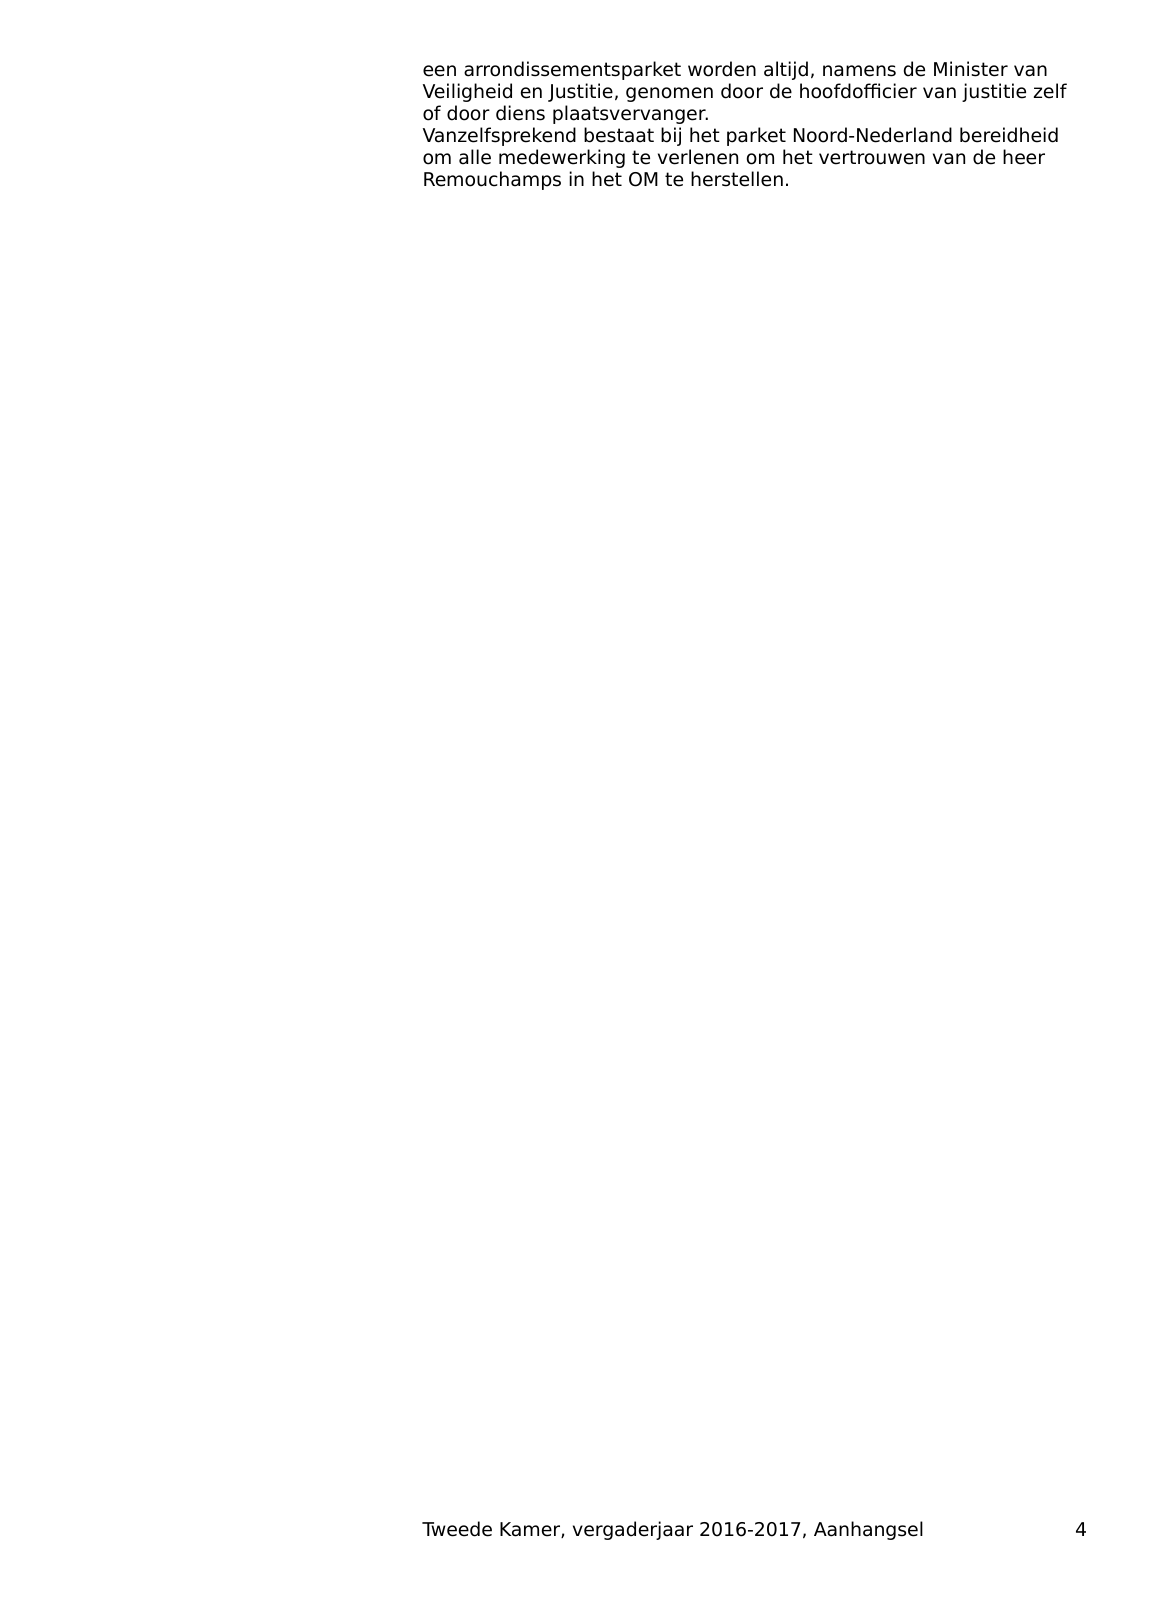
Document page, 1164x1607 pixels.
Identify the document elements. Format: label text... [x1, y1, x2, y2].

text Vanzelfsprekend bestaat bij het parket Noord-Nederland bereidheid om alle medewerking te verlenen om het vertrouwen van de heer Remouchamps in het OM te herstellen. [422, 125, 1087, 191]
text een arrondissementsparket worden altijd, namens de Minister van Veiligheid en Justitie, genomen door de hoofdofficier van justitie zelf of door diens plaatsvervanger. [422, 59, 1087, 125]
